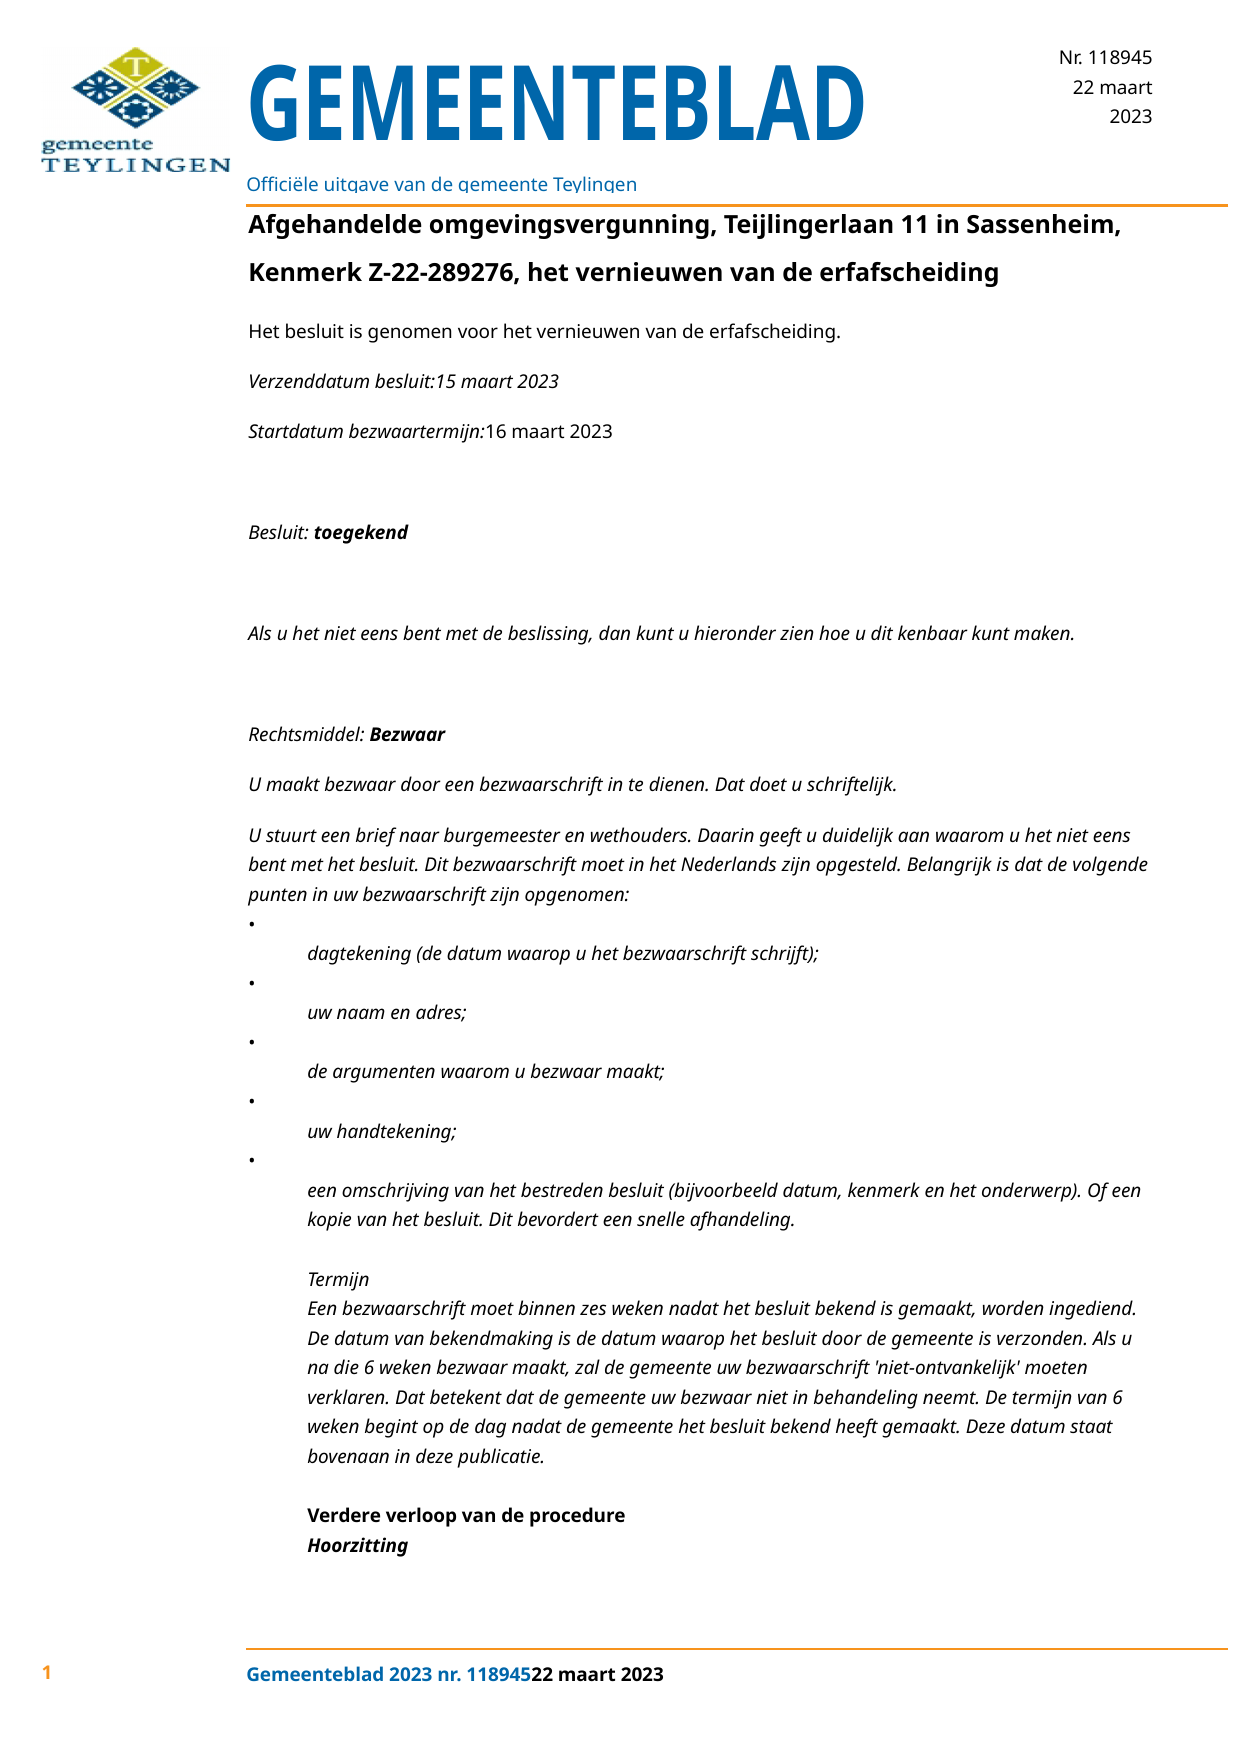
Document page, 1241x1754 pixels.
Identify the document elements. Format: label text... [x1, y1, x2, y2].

list uw handtekening; [248, 1118, 1152, 1144]
text Rechtsmiddel: Bezwaar [248, 721, 1152, 747]
text Afgehandelde omgevingsvergunning, Teijlingerlaan 11 in Sassenheim, Kenmerk Z-22-289276, het vernieuwen van de erfafscheiding [248, 207, 1152, 288]
picture [41, 47, 231, 172]
list dagtekening (de datum waarop u het bezwaarschrift schrijft); [248, 940, 1152, 966]
text Besluit: toegekend [248, 519, 1152, 545]
list uw naam en adres; [248, 999, 1152, 1025]
text Het besluit is genomen voor het vernieuwen van de erfafscheiding. [248, 318, 1152, 344]
text U maakt bezwaar door een bezwaarschrift in te dienen. Dat doet u schriftelijk. [248, 772, 1152, 797]
text Verzenddatum besluit:15 maart 2023 [248, 368, 1152, 394]
list Verdere verloop van de procedure [248, 1502, 1152, 1528]
text U stuurt een brief naar burgemeester en wethouders. Daarin geeft u duidelijk aan waarom u het niet eens bent met het besluit. Dit bezwaarschrift moet in het Nederlands zijn opgesteld. Belangrijk is dat de volgende punten in uw bezwaarschrift zijn opgenomen: [248, 822, 1152, 907]
list Een bezwaarschrift moet binnen zes weken nadat het besluit bekend is gemaakt, worden ingediend. De datum van bekendmaking is de datum waarop het besluit door de gemeente is verzonden. Als u na die 6 weken bezwaar maakt, zal de gemeente uw bezwaarschrift 'niet-ontvankelijk' moeten verklaren. Dat betekent dat de gemeente uw bezwaar niet in behandeling neemt. De termijn van 6 weken begint op de dag nadat de gemeente het besluit bekend heeft gemaakt. Deze datum staat bovenaan in deze publicatie. [248, 1295, 1152, 1469]
text Startdatum bezwaartermijn:16 maart 2023 [248, 419, 1152, 444]
list Hoorzitting [248, 1532, 1152, 1558]
list Termijn [248, 1266, 1152, 1292]
list een omschrijving van het bestreden besluit (bijvoorbeeld datum, kenmerk en het onderwerp). Of een kopie van het besluit. Dit bevordert een snelle afhandeling. [248, 1177, 1152, 1232]
list de argumenten waarom u bezwaar maakt; [248, 1059, 1152, 1084]
text Als u het niet eens bent met de beslissing, dan kunt u hieronder zien hoe u dit kenbaar kunt maken. [248, 620, 1152, 646]
